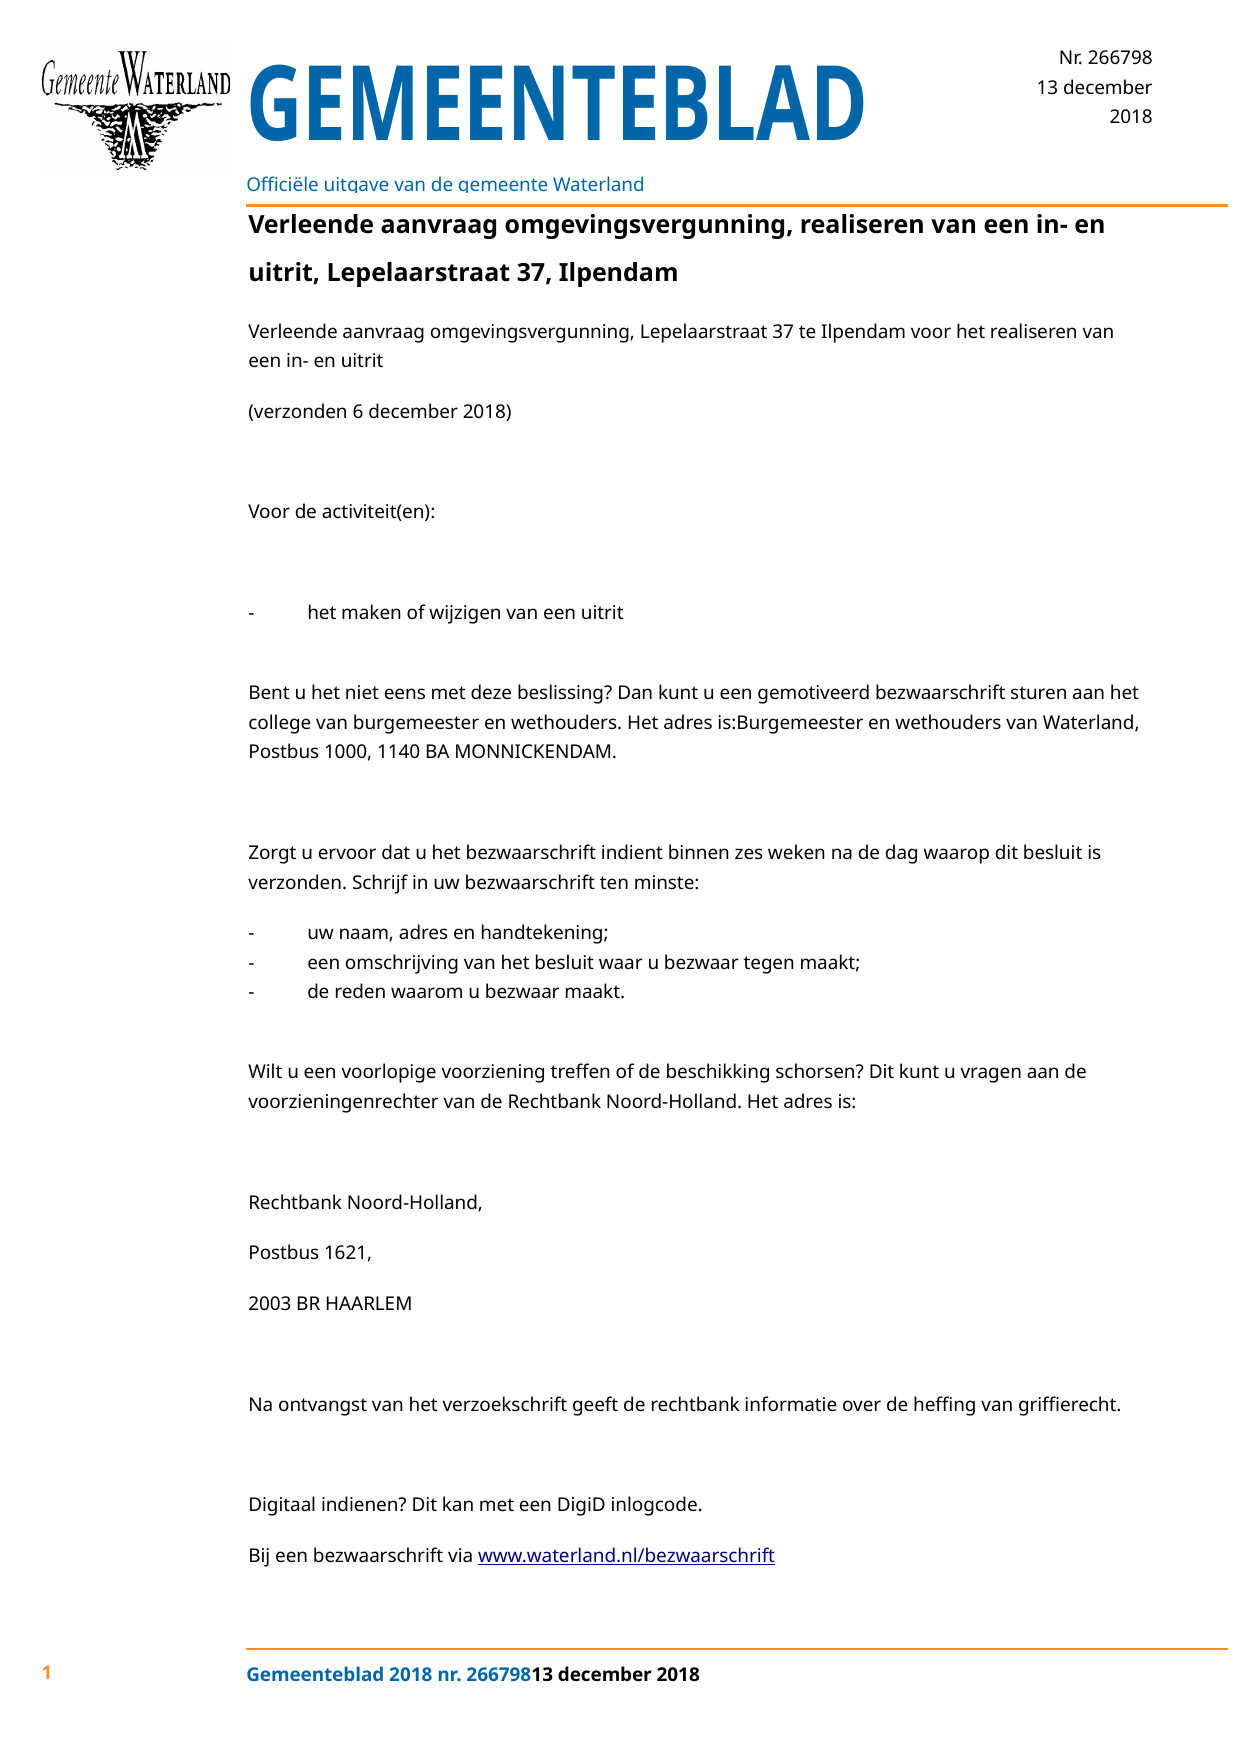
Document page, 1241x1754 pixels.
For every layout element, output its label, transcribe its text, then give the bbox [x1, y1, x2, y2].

picture [41, 47, 231, 172]
text Bent u het niet eens met deze beslissing? Dan kunt u een gemotiveerd bezwaarschrift sturen aan het college van burgemeester en wethouders. Het adres is:Burgemeester en wethouders van Waterland, Postbus 1000, 1140 BA MONNICKENDAM. [248, 679, 1152, 764]
text Verleende aanvraag omgevingsvergunning, Lepelaarstraat 37 te Ilpendam voor het realiseren van een in- en uitrit [248, 318, 1152, 373]
text Postbus 1621, [248, 1239, 1152, 1265]
text 2003 BR HAARLEM [248, 1290, 1152, 1316]
text Na ontvangst van het verzoekschrift geeft de rechtbank informatie over de heffing van griffierecht. [248, 1391, 1152, 1417]
text Rechtbank Noord-Holland, [248, 1189, 1152, 1215]
text (verzonden 6 december 2018) [248, 398, 1152, 424]
list een omschrijving van het besluit waar u bezwaar tegen maakt; [248, 949, 1152, 975]
text Digitaal indienen? Dit kan met een DigiD inlogcode. [248, 1492, 1152, 1517]
list uw naam, adres en handtekening; [248, 919, 1152, 945]
list de reden waarom u bezwaar maakt. [248, 979, 1152, 1004]
text Verleende aanvraag omgevingsvergunning, realiseren van een in- en uitrit, Lepelaarstraat 37, Ilpendam [248, 207, 1152, 288]
text Voor de activiteit(en): [248, 499, 1152, 524]
text Zorgt u ervoor dat u het bezwaarschrift indient binnen zes weken na de dag waarop dit besluit is verzonden. Schrijf in uw bezwaarschrift ten minste: [248, 839, 1152, 895]
list het maken of wijzigen van een uitrit [248, 599, 1152, 625]
text Wilt u een voorlopige voorziening treffen of de beschikking schorsen? Dit kunt u vragen aan de voorzieningenrechter van de Rechtbank Noord-Holland. Het adres is: [248, 1059, 1152, 1114]
text Bij een bezwaarschrift via www.waterland.nl/bezwaarschrift [248, 1542, 1152, 1568]
